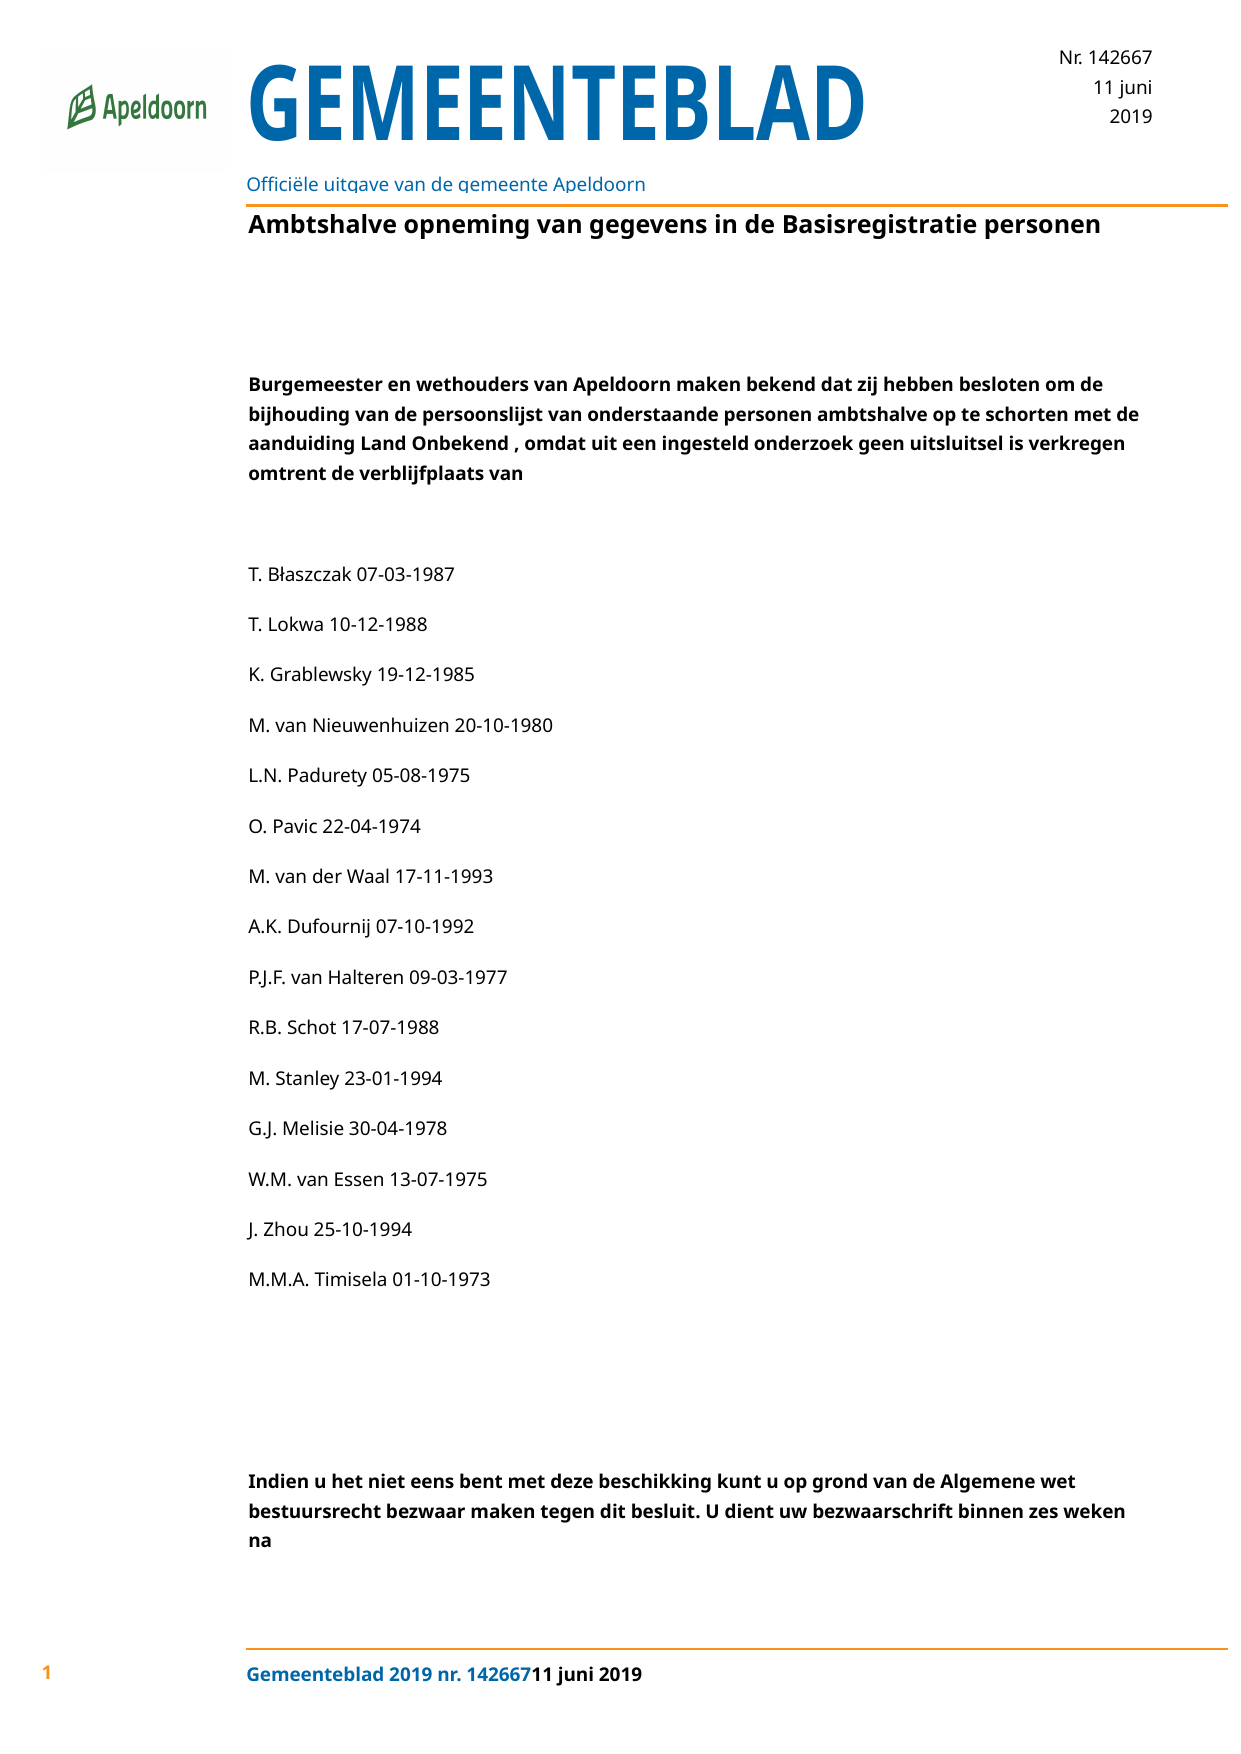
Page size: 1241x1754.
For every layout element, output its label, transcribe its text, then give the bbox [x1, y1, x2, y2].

text L.N. Padurety 05-08-1975 [248, 762, 1152, 788]
text P.J.F. van Halteren 09-03-1977 [248, 964, 1152, 990]
text Indien u het niet eens bent met deze beschikking kunt u op grond van de Algemene wet bestuursrecht bezwaar maken tegen dit besluit. U dient uw bezwaarschrift binnen zes weken na [248, 1468, 1152, 1553]
text M. van der Waal 17-11-1993 [248, 863, 1152, 889]
text J. Zhou 25-10-1994 [248, 1216, 1152, 1242]
picture [41, 47, 231, 172]
text W.M. van Essen 13-07-1975 [248, 1166, 1152, 1191]
text T. Błaszczak 07-03-1987 [248, 561, 1152, 586]
text Burgemeester en wethouders van Apeldoorn maken bekend dat zij hebben besloten om de bijhouding van de persoonslijst van onderstaande personen ambtshalve op te schorten met de aanduiding Land Onbekend , omdat uit een ingesteld onderzoek geen uitsluitsel is verkregen omtrent de verblijfplaats van [248, 371, 1152, 486]
text R.B. Schot 17-07-1988 [248, 1014, 1152, 1040]
text O. Pavic 22-04-1974 [248, 813, 1152, 838]
text T. Lokwa 10-12-1988 [248, 611, 1152, 637]
text Ambtshalve opneming van gegevens in de Basisregistratie personen [248, 207, 1152, 241]
text M. van Nieuwenhuizen 20-10-1980 [248, 712, 1152, 738]
text A.K. Dufournij 07-10-1992 [248, 914, 1152, 939]
text M. Stanley 23-01-1994 [248, 1065, 1152, 1091]
text G.J. Melisie 30-04-1978 [248, 1115, 1152, 1141]
text M.M.A. Timisela 01-10-1973 [248, 1267, 1152, 1292]
text K. Grablewsky 19-12-1985 [248, 662, 1152, 687]
